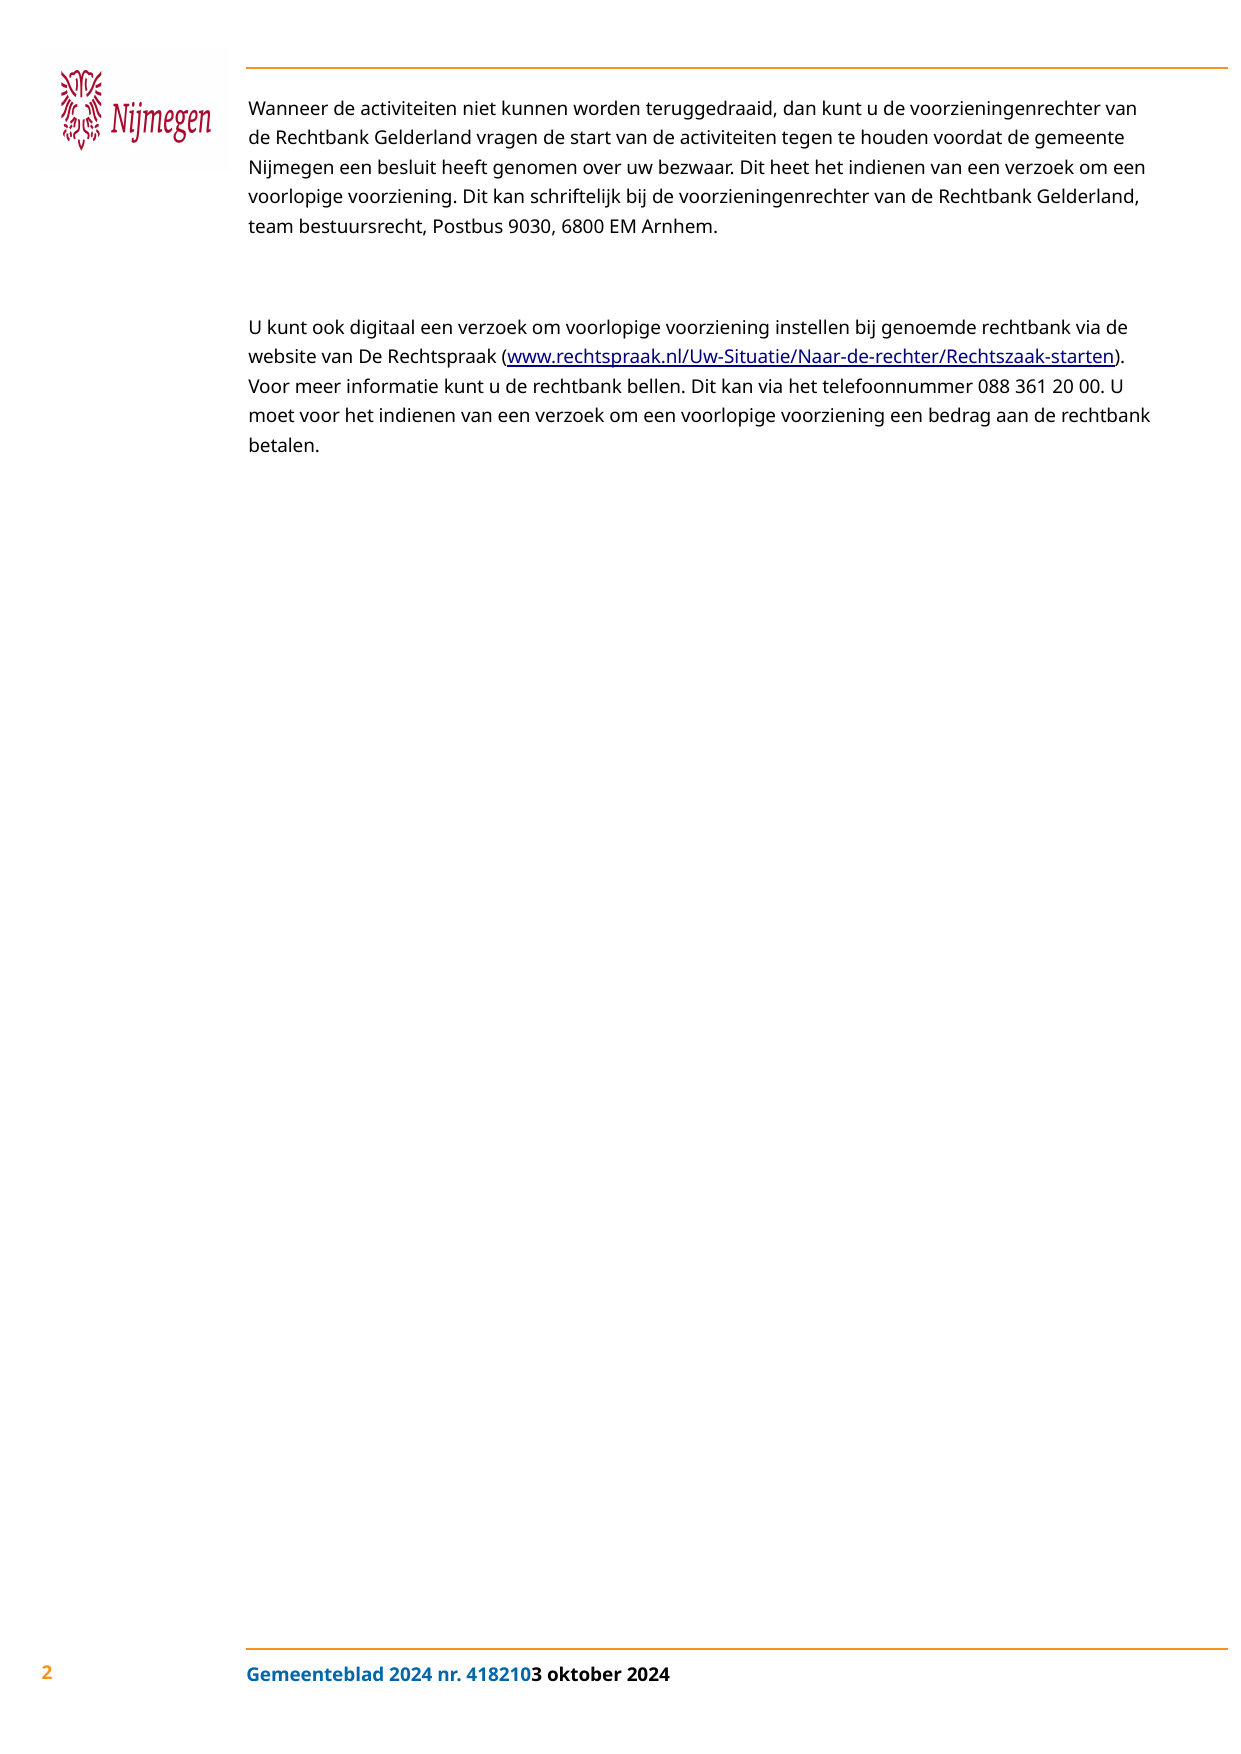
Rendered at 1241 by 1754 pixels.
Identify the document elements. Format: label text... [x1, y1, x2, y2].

text Wanneer de activiteiten niet kunnen worden teruggedraaid, dan kunt u de voorzieningenrechter van de Rechtbank Gelderland vragen de start van de activiteiten tegen te houden voordat de gemeente Nijmegen een besluit heeft genomen over uw bezwaar. Dit heet het indienen van een verzoek om een voorlopige voorziening. Dit kan schriftelijk bij de voorzieningenrechter van de Rechtbank Gelderland, team bestuursrecht, Postbus 9030, 6800 EM Arnhem. [248, 95, 1152, 239]
picture [41, 47, 231, 172]
text U kunt ook digitaal een verzoek om voorlopige voorziening instellen bij genoemde rechtbank via de website van De Rechtspraak (www.rechtspraak.nl/Uw-Situatie/Naar-de-rechter/Rechtszaak-starten). Voor meer informatie kunt u de rechtbank bellen. Dit kan via het telefoonnummer 088 361 20 00. U moet voor het indienen van een verzoek om een voorlopige voorziening een bedrag aan de rechtbank betalen. [248, 314, 1152, 458]
